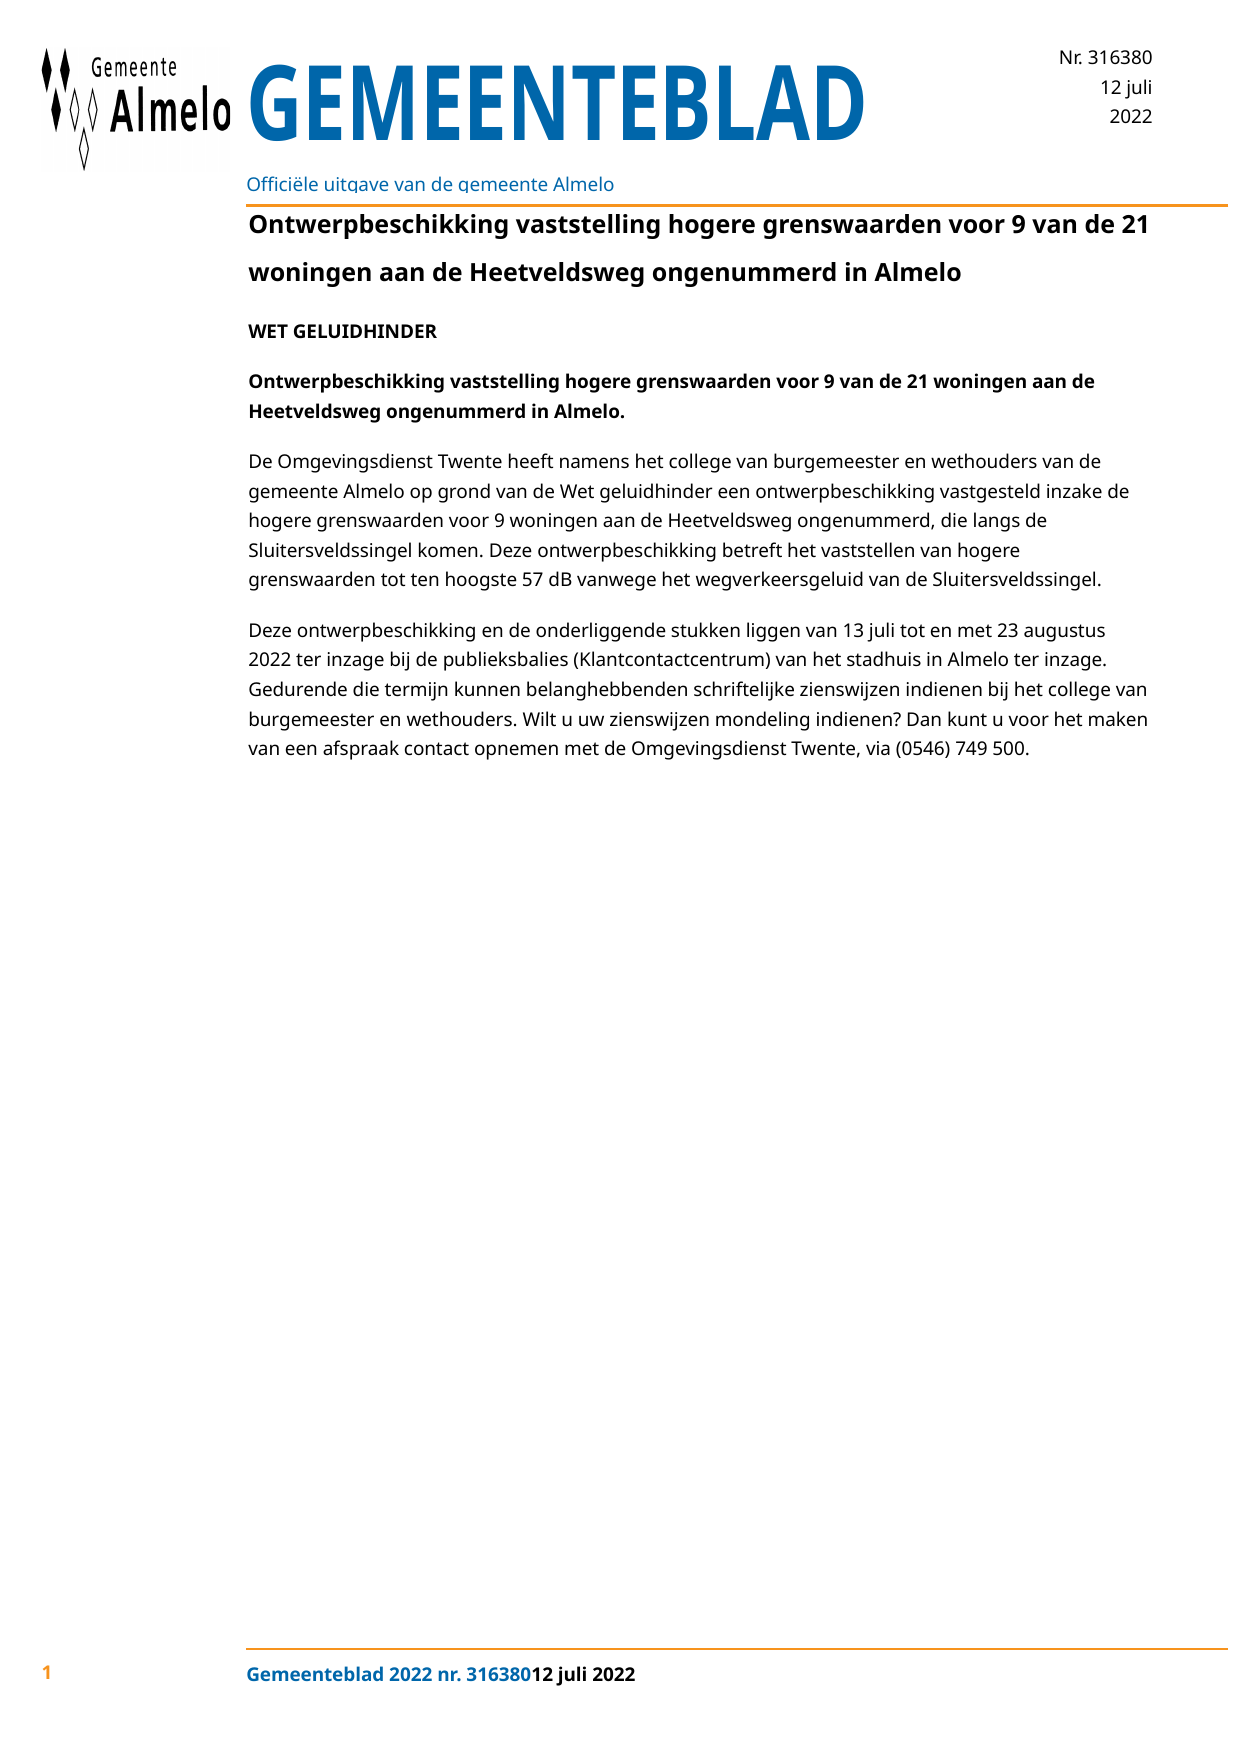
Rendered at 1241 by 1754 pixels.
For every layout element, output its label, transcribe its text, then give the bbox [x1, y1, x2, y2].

text Ontwerpbeschikking vaststelling hogere grenswaarden voor 9 van de 21 woningen aan de Heetveldsweg ongenummerd in Almelo [248, 207, 1152, 288]
text WET GELUIDHINDER [248, 318, 1152, 344]
text De Omgevingsdienst Twente heeft namens het college van burgemeester en wethouders van de gemeente Almelo op grond van de Wet geluidhinder een ontwerpbeschikking vastgesteld inzake de hogere grenswaarden voor 9 woningen aan de Heetveldsweg ongenummerd, die langs de Sluitersveldssingel komen. Deze ontwerpbeschikking betreft het vaststellen van hogere grenswaarden tot ten hoogste 57 dB vanwege het wegverkeersgeluid van de Sluitersveldssingel. [248, 448, 1152, 592]
text Deze ontwerpbeschikking en de onderliggende stukken liggen van 13 juli tot en met 23 augustus 2022 ter inzage bij de publieksbalies (Klantcontactcentrum) van het stadhuis in Almelo ter inzage. Gedurende die termijn kunnen belanghebbenden schriftelijke zienswijzen indienen bij het college van burgemeester en wethouders. Wilt u uw zienswijzen mondeling indienen? Dan kunt u voor het maken van een afspraak contact opnemen met de Omgevingsdienst Twente, via (0546) 749 500. [248, 617, 1152, 761]
text Ontwerpbeschikking vaststelling hogere grenswaarden voor 9 van de 21 woningen aan de Heetveldsweg ongenummerd in Almelo. [248, 368, 1152, 424]
picture [41, 47, 231, 172]
